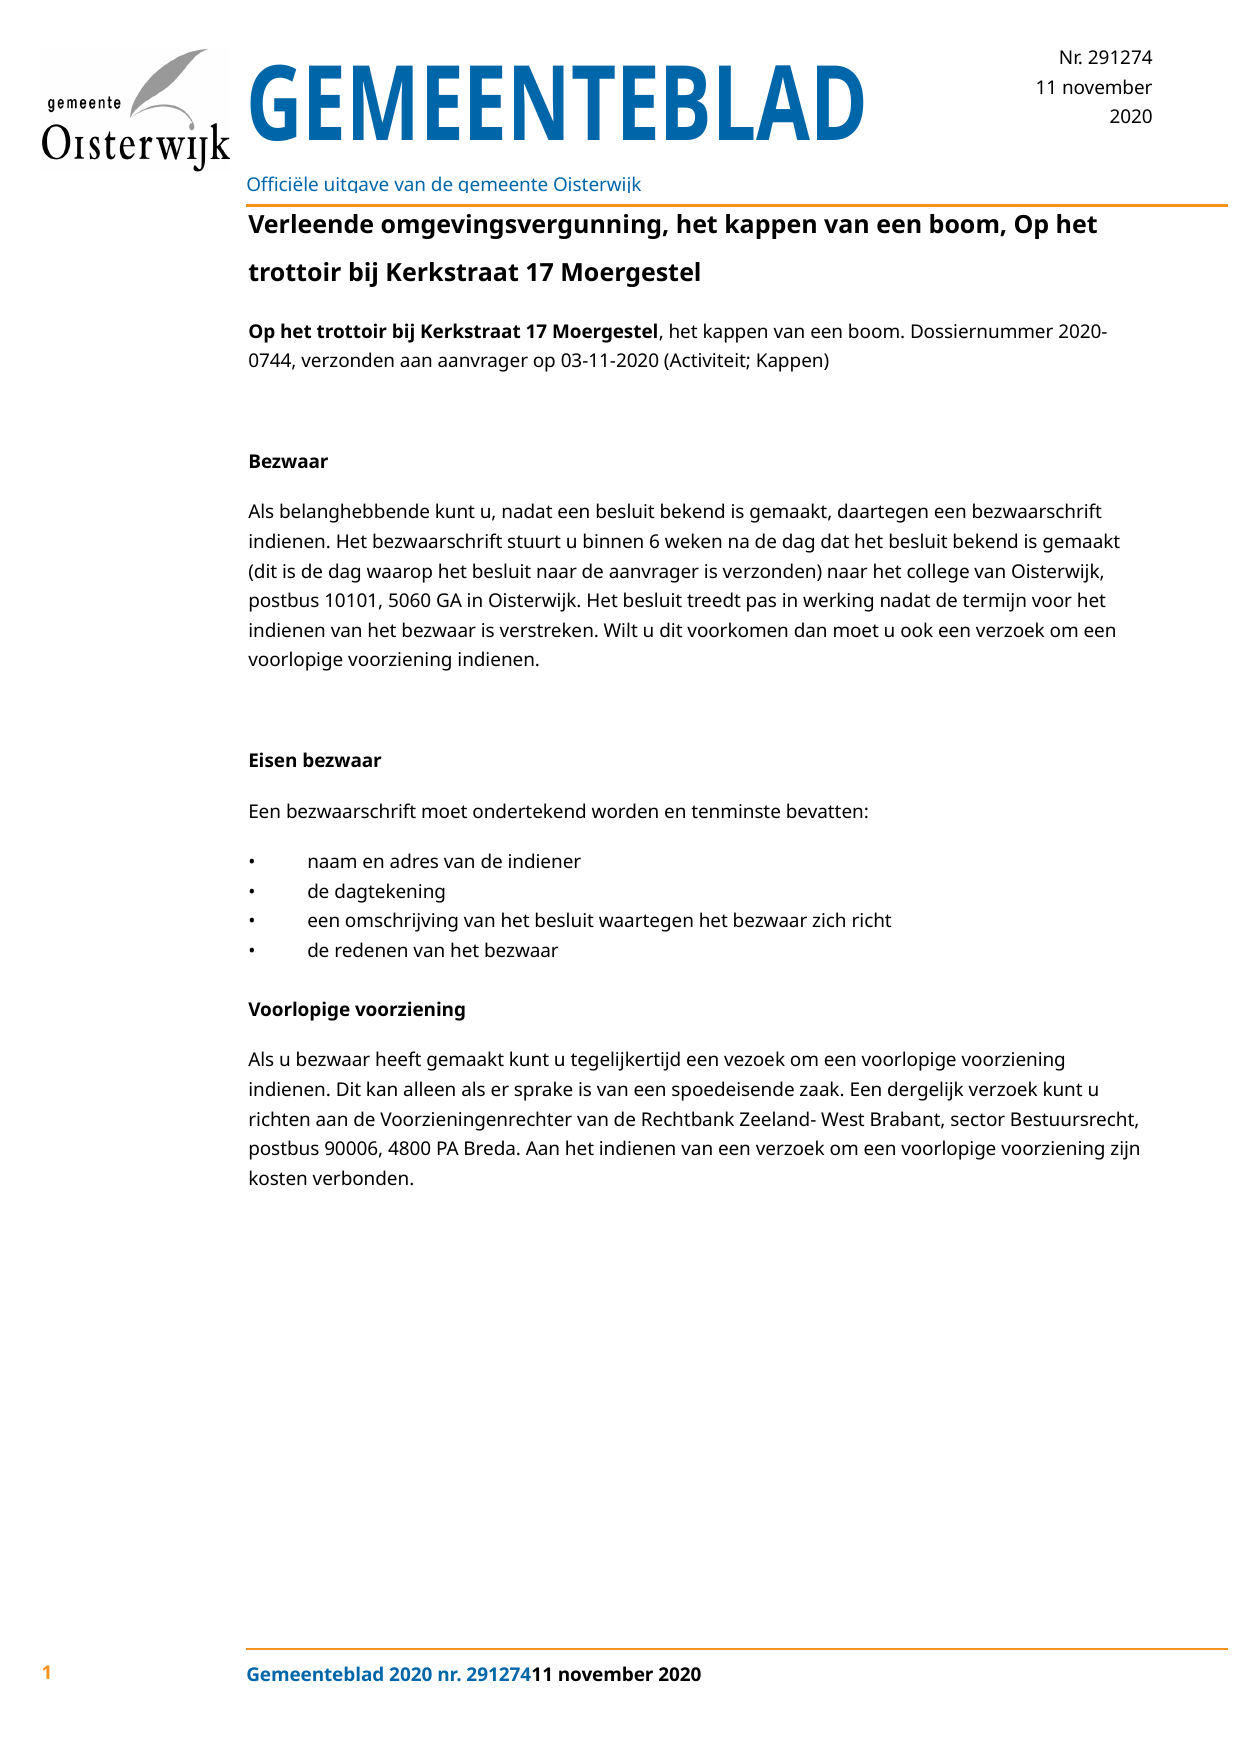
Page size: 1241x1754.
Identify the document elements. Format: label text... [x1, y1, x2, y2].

list de redenen van het bezwaar [248, 937, 1152, 963]
text Op het trottoir bij Kerkstraat 17 Moergestel, het kappen van een boom. Dossiernummer 2020-0744, verzonden aan aanvrager op 03-11-2020 (Activiteit; Kappen) [248, 318, 1152, 373]
list naam en adres van de indiener [248, 848, 1152, 874]
text Bezwaar [248, 448, 1152, 474]
picture [41, 47, 231, 172]
text Een bezwaarschrift moet ondertekend worden en tenminste bevatten: [248, 798, 1152, 824]
text Als u bezwaar heeft gemaakt kunt u tegelijkertijd een vezoek om een voorlopige voorziening indienen. Dit kan alleen als er sprake is van een spoedeisende zaak. Een dergelijk verzoek kunt u richten aan de Voorzieningenrechter van de Rechtbank Zeeland- West Brabant, sector Bestuursrecht, postbus 90006, 4800 PA Breda. Aan het indienen van een verzoek om een voorlopige voorziening zijn kosten verbonden. [248, 1047, 1152, 1191]
text Eisen bezwaar [248, 747, 1152, 773]
list de dagtekening [248, 878, 1152, 904]
text Als belanghebbende kunt u, nadat een besluit bekend is gemaakt, daartegen een bezwaarschrift indienen. Het bezwaarschrift stuurt u binnen 6 weken na de dag dat het besluit bekend is gemaakt (dit is de dag waarop het besluit naar de aanvrager is verzonden) naar het college van Oisterwijk, postbus 10101, 5060 GA in Oisterwijk. Het besluit treedt pas in werking nadat de termijn voor het indienen van het bezwaar is verstreken. Wilt u dit voorkomen dan moet u ook een verzoek om een voorlopige voorziening indienen. [248, 499, 1152, 672]
list een omschrijving van het besluit waartegen het bezwaar zich richt [248, 907, 1152, 933]
text Verleende omgevingsvergunning, het kappen van een boom, Op het trottoir bij Kerkstraat 17 Moergestel [248, 207, 1152, 288]
text Voorlopige voorziening [248, 996, 1152, 1022]
